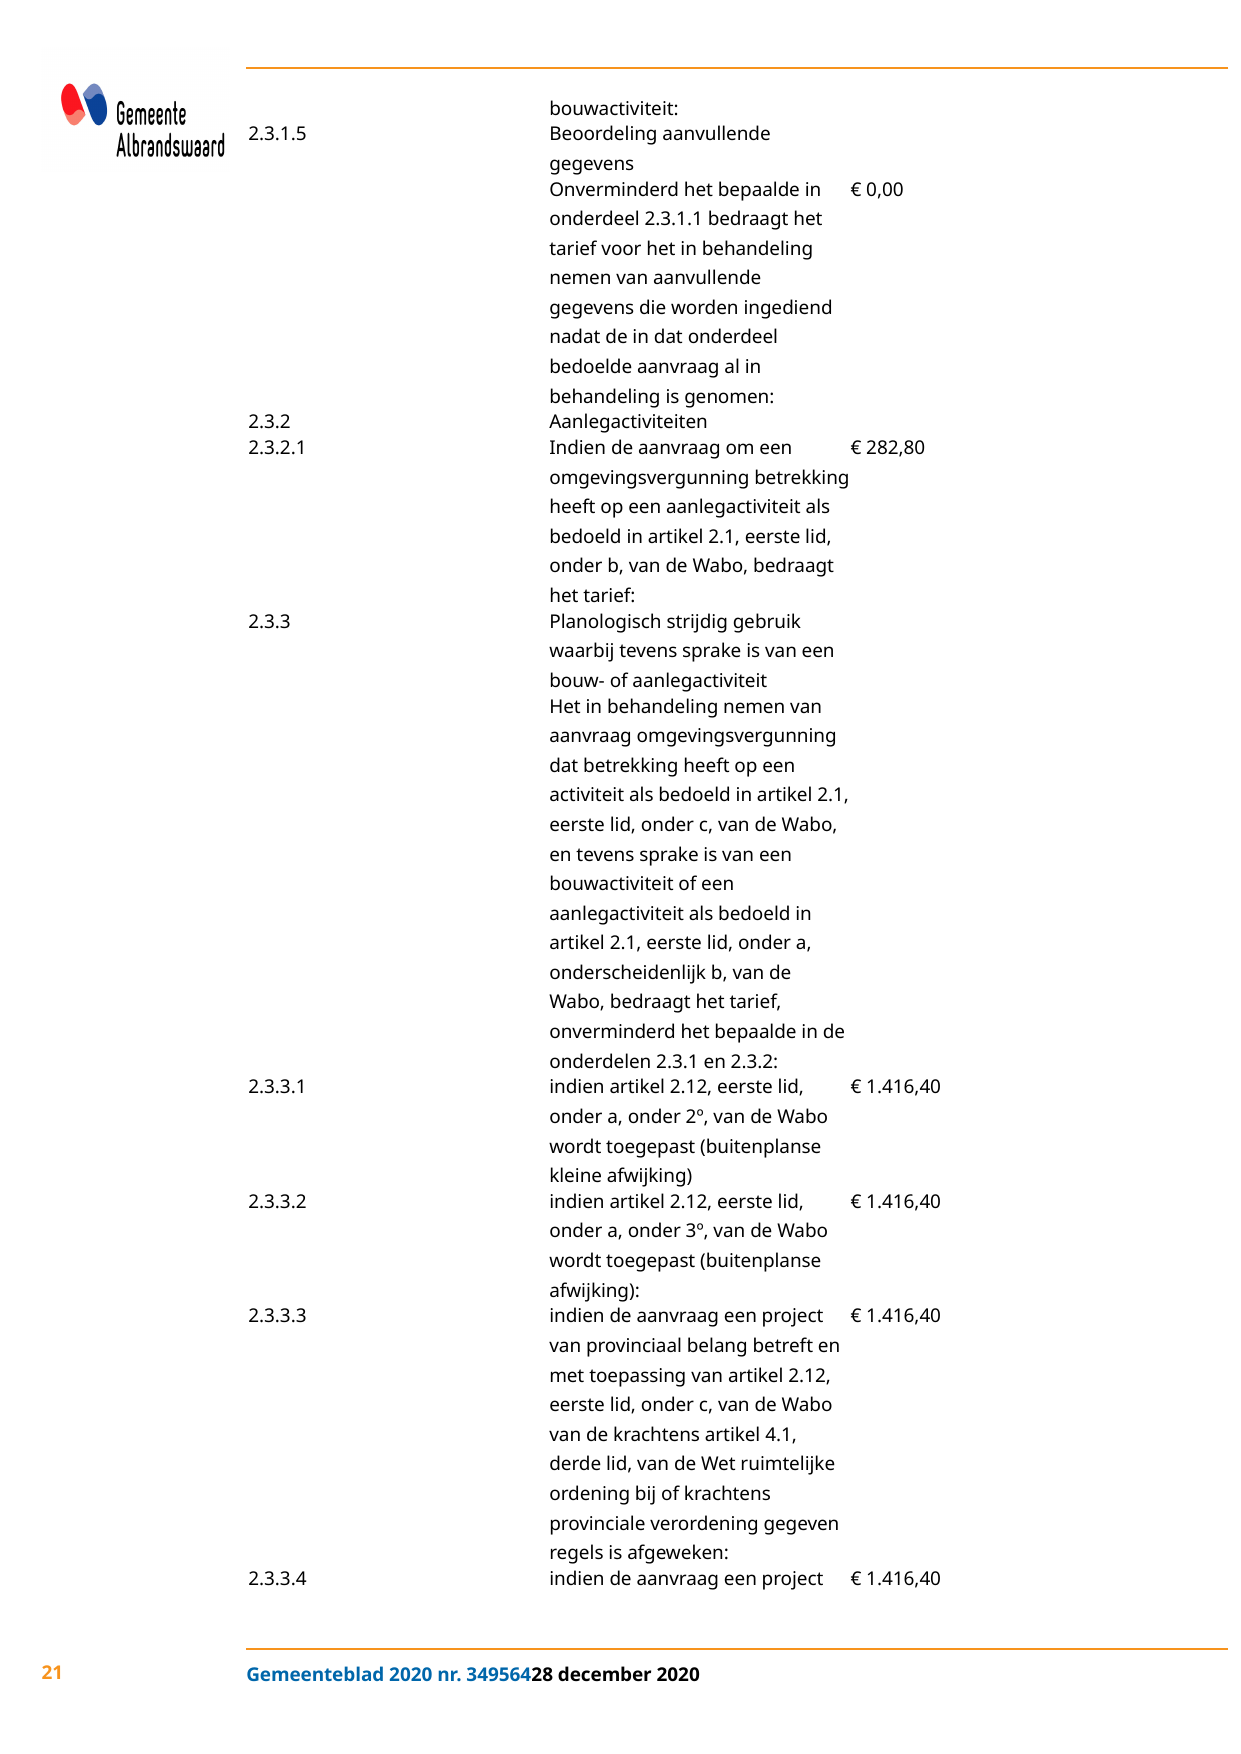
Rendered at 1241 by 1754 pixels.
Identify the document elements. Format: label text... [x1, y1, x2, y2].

table_cell [850, 409, 1152, 434]
table_cell indien de aanvraag een project [549, 1565, 850, 1591]
table_cell 2.3.2 [248, 409, 549, 434]
table_cell [248, 95, 549, 121]
table_cell 2.3.3.4 [248, 1565, 549, 1591]
table_cell [248, 176, 549, 409]
table_cell 2.3.2.1 [248, 434, 549, 608]
table_cell 2.3.3.2 [248, 1188, 549, 1303]
table_cell Onverminderd het bepaalde in onderdeel 2.3.1.1 bedraagt het tarief voor het in behandeling nemen van aanvullende gegevens die worden ingediend nadat de in dat onderdeel bedoelde aanvraag al in behandeling is genomen: [549, 176, 850, 409]
table_cell € 1.416,40 [850, 1188, 1152, 1303]
table_cell Het in behandeling nemen van aanvraag omgevingsvergunning dat betrekking heeft op een activiteit als bedoeld in artikel 2.1, eerste lid, onder c, van de Wabo, en tevens sprake is van een bouwactiviteit of een aanlegactiviteit als bedoeld in artikel 2.1, eerste lid, onder a, onderscheidenlijk b, van de Wabo, bedraagt het tarief, onverminderd het bepaalde in de onderdelen 2.3.1 en 2.3.2: [549, 693, 850, 1074]
table_cell bouwactiviteit: [549, 95, 850, 121]
table_cell [850, 121, 1152, 176]
table_cell [850, 693, 1152, 1074]
table_cell [850, 95, 1152, 121]
table_cell indien de aanvraag een project van provinciaal belang betreft en met toepassing van artikel 2.12, eerste lid, onder c, van de Wabo van de krachtens artikel 4.1, derde lid, van de Wet ruimtelijke ordening bij of krachtens provinciale verordening gegeven regels is afgeweken: [549, 1303, 850, 1565]
table_cell € 282,80 [850, 434, 1152, 608]
table_cell Planologisch strijdig gebruik waarbij tevens sprake is van een bouw- of aanlegactiviteit [549, 608, 850, 693]
table_cell indien artikel 2.12, eerste lid, onder a, onder 3º, van de Wabo wordt toegepast (buitenplanse afwijking): [549, 1188, 850, 1303]
table_cell 2.3.3.3 [248, 1303, 549, 1565]
table_cell 2.3.3.1 [248, 1074, 549, 1188]
table_cell Indien de aanvraag om een omgevingsvergunning betrekking heeft op een aanlegactiviteit als bedoeld in artikel 2.1, eerste lid, onder b, van de Wabo, bedraagt het tarief: [549, 434, 850, 608]
table_cell indien artikel 2.12, eerste lid, onder a, onder 2º, van de Wabo wordt toegepast (buitenplanse kleine afwijking) [549, 1074, 850, 1188]
table_cell [248, 693, 549, 1074]
table_cell € 0,00 [850, 176, 1152, 409]
table_cell € 1.416,40 [850, 1303, 1152, 1565]
table_cell [850, 608, 1152, 693]
table_cell Aanlegactiviteiten [549, 409, 850, 434]
table_cell 2.3.3 [248, 608, 549, 693]
picture [41, 47, 231, 172]
table_cell 2.3.1.5 [248, 121, 549, 176]
table_cell € 1.416,40 [850, 1565, 1152, 1591]
table_cell Beoordeling aanvullende gegevens [549, 121, 850, 176]
table_cell € 1.416,40 [850, 1074, 1152, 1188]
